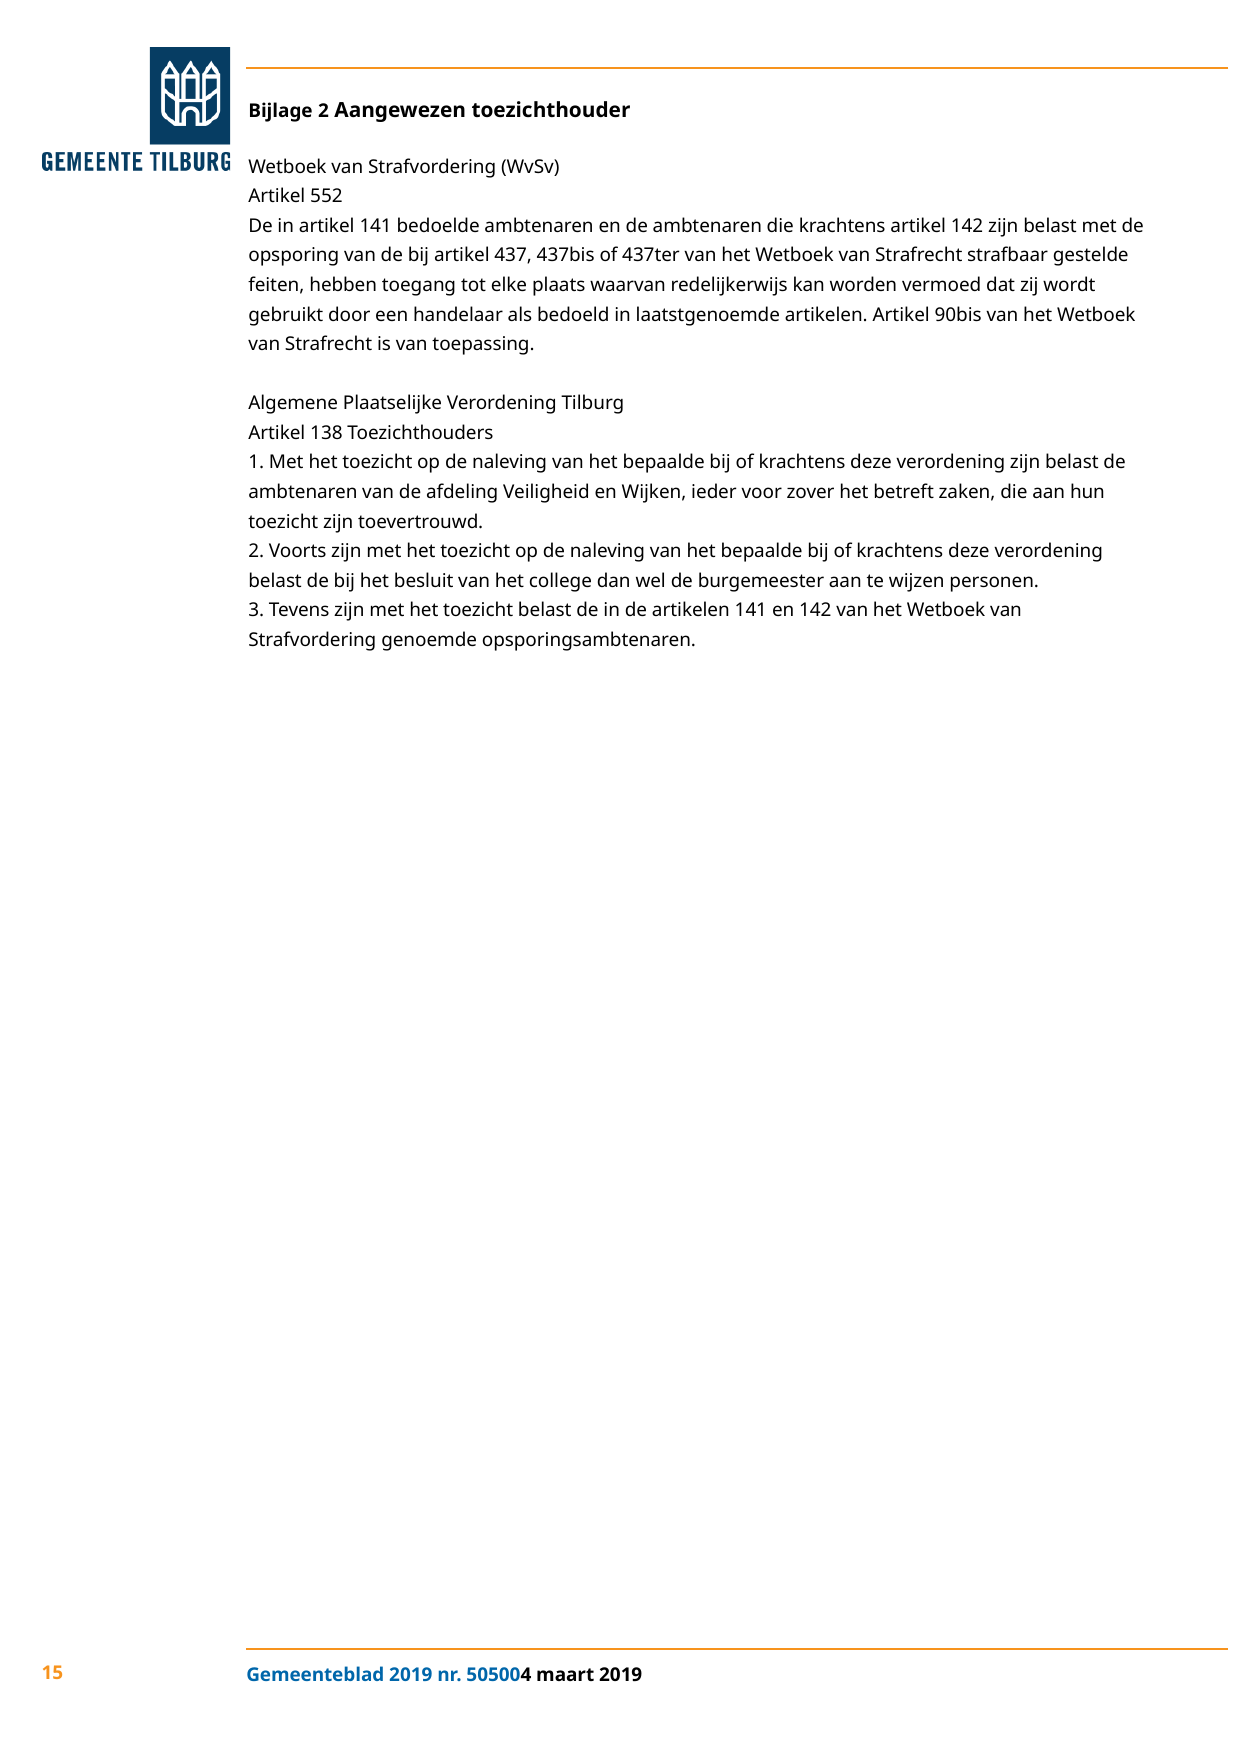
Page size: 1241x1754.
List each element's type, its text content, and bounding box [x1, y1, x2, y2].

text Artikel 552 [248, 182, 1152, 208]
picture [41, 47, 231, 172]
text Algemene Plaatselijke Verordening Tilburg [248, 389, 1152, 415]
text Artikel 138 Toezichthouders [248, 419, 1152, 445]
text Wetboek van Strafvordering (WvSv) [248, 153, 1152, 179]
text 3. Tevens zijn met het toezicht belast de in de artikelen 141 en 142 van het Wetboek van Strafvordering genoemde opsporingsambtenaren. [248, 597, 1152, 652]
text 2. Voorts zijn met het toezicht op de naleving van het bepaalde bij of krachtens deze verordening belast de bij het besluit van het college dan wel de burgemeester aan te wijzen personen. [248, 537, 1152, 593]
text Bijlage 2 Aangewezen toezichthouder [248, 95, 1152, 123]
text 1. Met het toezicht op de naleving van het bepaalde bij of krachtens deze verordening zijn belast de ambtenaren van de afdeling Veiligheid en Wijken, ieder voor zover het betreft zaken, die aan hun toezicht zijn toevertrouwd. [248, 449, 1152, 534]
text De in artikel 141 bedoelde ambtenaren en de ambtenaren die krachtens artikel 142 zijn belast met de opsporing van de bij artikel 437, 437bis of 437ter van het Wetboek van Strafrecht strafbaar gestelde feiten, hebben toegang tot elke plaats waarvan redelijkerwijs kan worden vermoed dat zij wordt gebruikt door een handelaar als bedoeld in laatstgenoemde artikelen. Artikel 90bis van het Wetboek van Strafrecht is van toepassing. [248, 212, 1152, 356]
